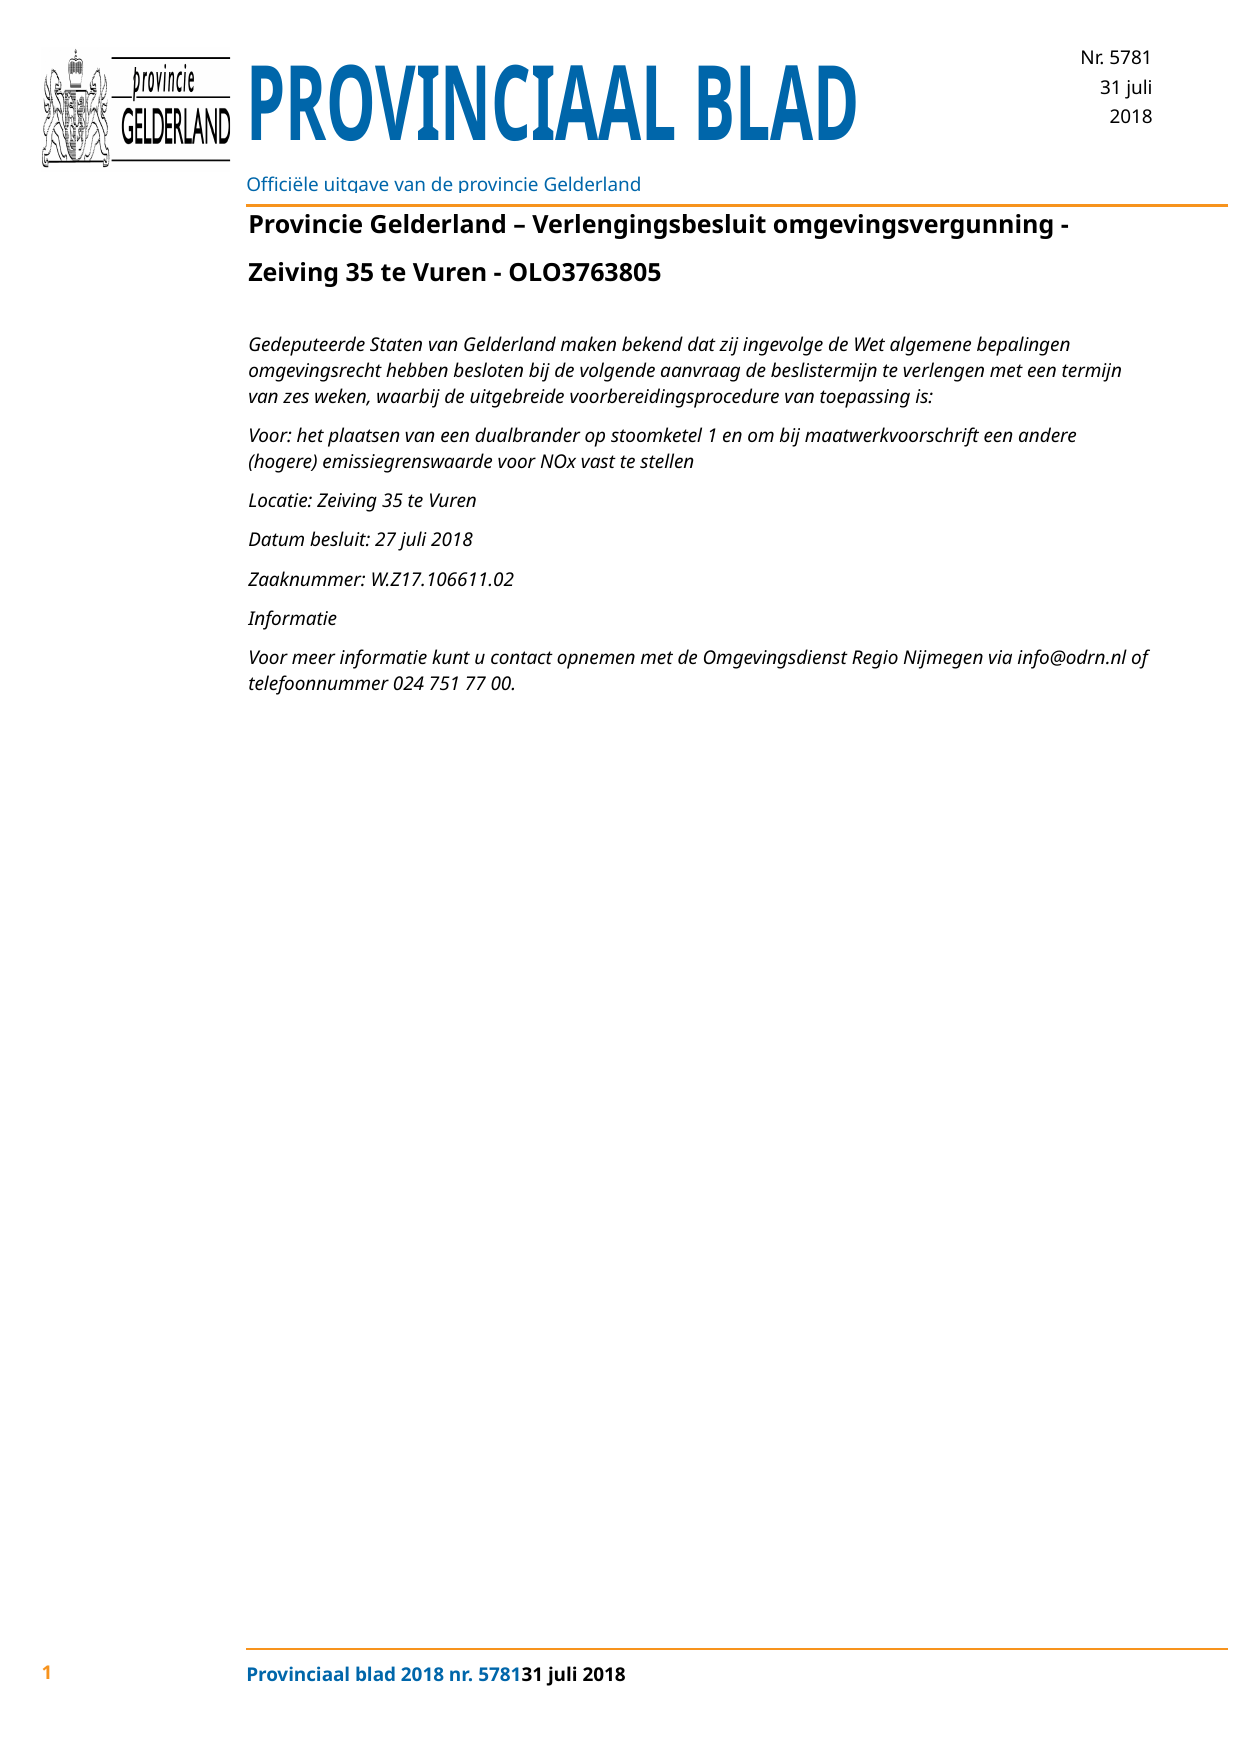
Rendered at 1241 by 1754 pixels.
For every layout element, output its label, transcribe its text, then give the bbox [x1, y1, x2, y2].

picture [41, 47, 231, 172]
text Voor meer informatie kunt u contact opnemen met de Omgevingsdienst Regio Nijmegen via info@odrn.nl of telefoonnummer 024 751 77 00. [248, 644, 1152, 696]
text Provincie Gelderland – Verlengingsbesluit omgevingsvergunning - Zeiving 35 te Vuren - OLO3763805 [248, 207, 1152, 288]
text Datum besluit: 27 juli 2018 [248, 526, 1152, 552]
text Informatie [248, 605, 1152, 631]
text Zaaknummer: W.Z17.106611.02 [248, 566, 1152, 591]
text Voor: het plaatsen van een dualbrander op stoomketel 1 en om bij maatwerkvoorschrift een andere (hogere) emissiegrenswaarde voor NOx vast te stellen [248, 422, 1152, 474]
text Locatie: Zeiving 35 te Vuren [248, 487, 1152, 513]
text Gedeputeerde Staten van Gelderland maken bekend dat zij ingevolge de Wet algemene bepalingen omgevingsrecht hebben besloten bij de volgende aanvraag de beslistermijn te verlengen met een termijn van zes weken, waarbij de uitgebreide voorbereidingsprocedure van toepassing is: [248, 331, 1152, 409]
